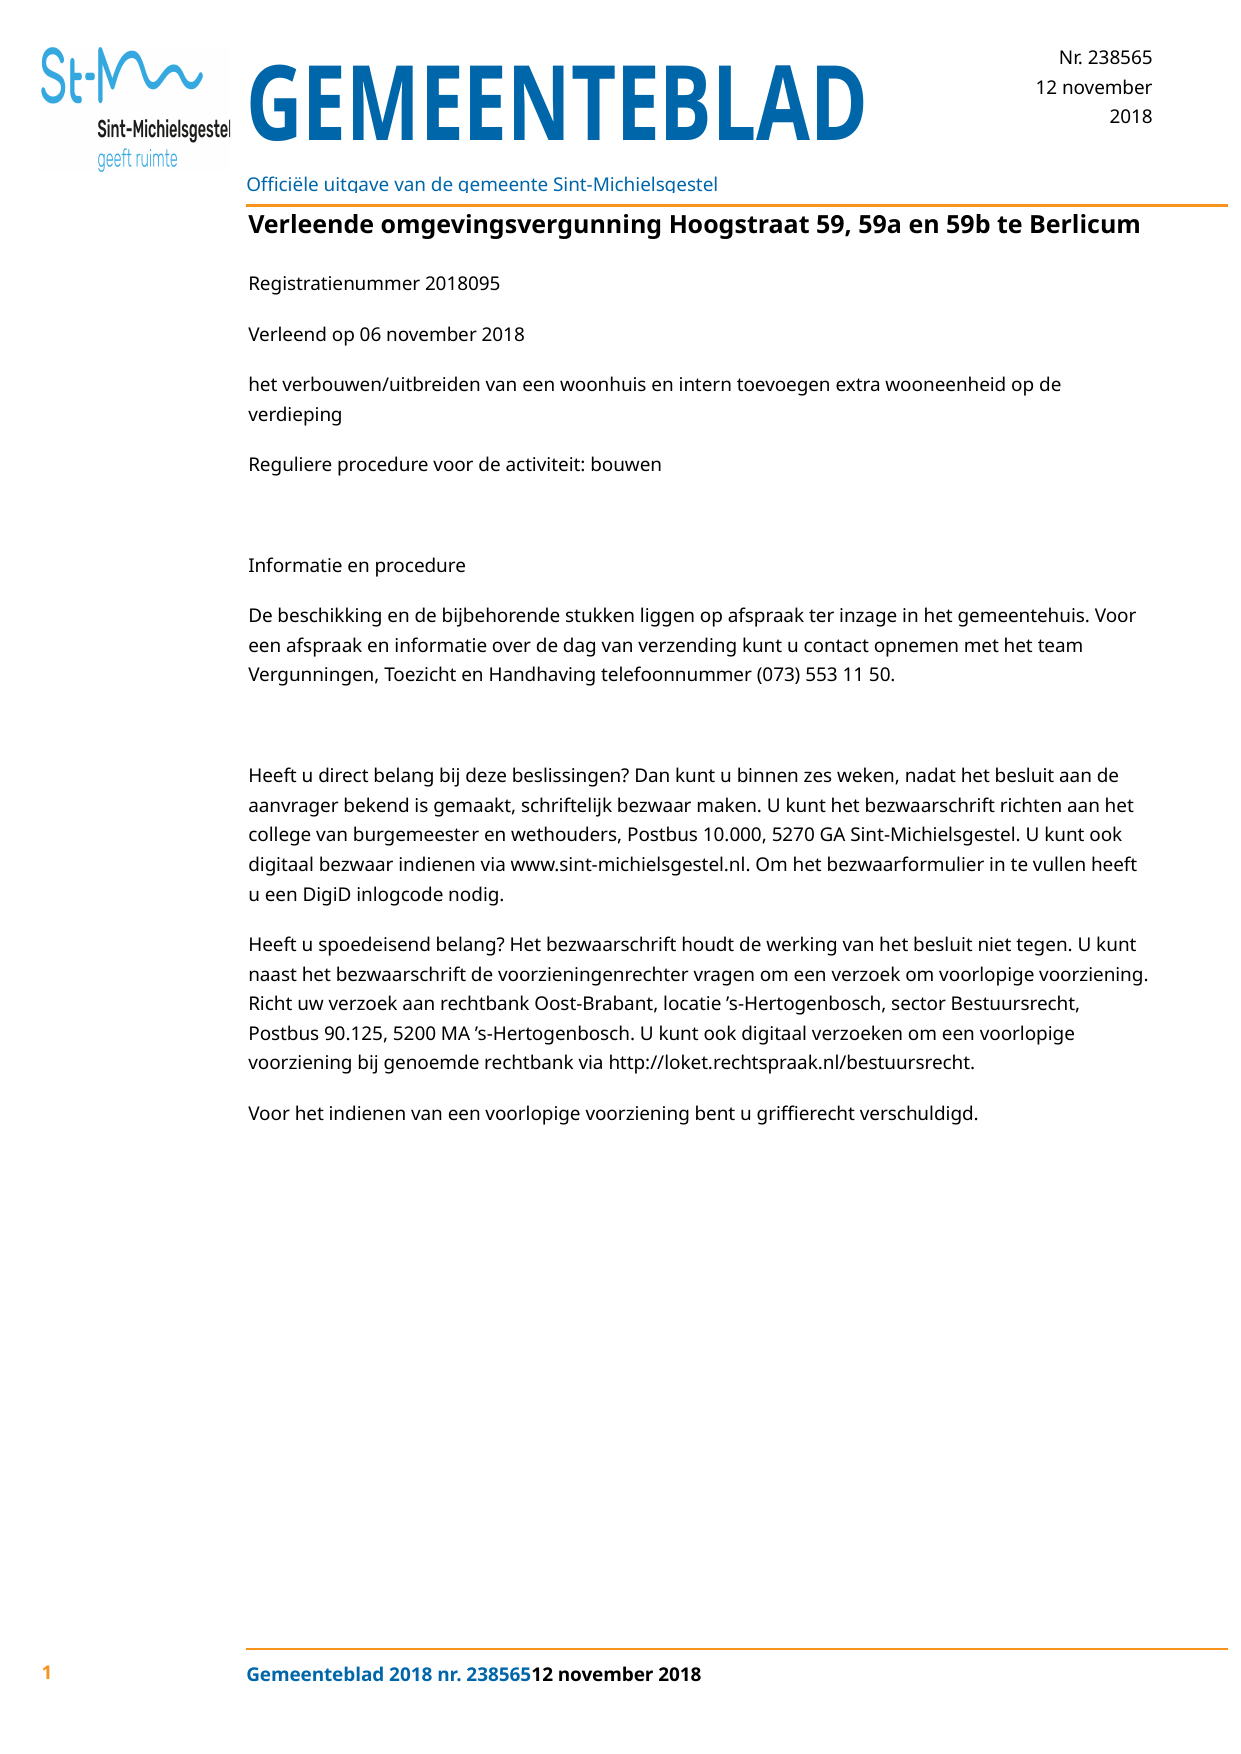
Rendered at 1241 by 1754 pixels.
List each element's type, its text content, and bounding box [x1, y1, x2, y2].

text het verbouwen/uitbreiden van een woonhuis en intern toevoegen extra wooneenheid op de verdieping [248, 371, 1152, 426]
text Voor het indienen van een voorlopige voorziening bent u griffierecht verschuldigd. [248, 1100, 1152, 1126]
text Heeft u direct belang bij deze beslissingen? Dan kunt u binnen zes weken, nadat het besluit aan de aanvrager bekend is gemaakt, schriftelijk bezwaar maken. U kunt het bezwaarschrift richten aan het college van burgemeester en wethouders, Postbus 10.000, 5270 GA Sint-Michielsgestel. U kunt ook digitaal bezwaar indienen via www.sint-michielsgestel.nl. Om het bezwaarformulier in te vullen heeft u een DigiD inlogcode nodig. [248, 762, 1152, 906]
picture [41, 47, 231, 172]
text Verleende omgevingsvergunning Hoogstraat 59, 59a en 59b te Berlicum [248, 207, 1152, 241]
text Informatie en procedure [248, 552, 1152, 578]
text Heeft u spoedeisend belang? Het bezwaarschrift houdt de werking van het besluit niet tegen. U kunt naast het bezwaarschrift de voorzieningenrechter vragen om een verzoek om voorlopige voorziening. Richt uw verzoek aan rechtbank Oost-Brabant, locatie ’s-Hertogenbosch, sector Bestuursrecht, Postbus 90.125, 5200 MA ’s-Hertogenbosch. U kunt ook digitaal verzoeken om een voorlopige voorziening bij genoemde rechtbank via http://loket.rechtspraak.nl/bestuursrecht. [248, 931, 1152, 1075]
text Verleend op 06 november 2018 [248, 321, 1152, 346]
text De beschikking en de bijbehorende stukken liggen op afspraak ter inzage in het gemeentehuis. Voor een afspraak en informatie over de dag van verzending kunt u contact opnemen met het team Vergunningen, Toezicht en Handhaving telefoonnummer (073) 553 11 50. [248, 602, 1152, 687]
text Reguliere procedure voor de activiteit: bouwen [248, 451, 1152, 477]
text Registratienummer 2018095 [248, 270, 1152, 296]
